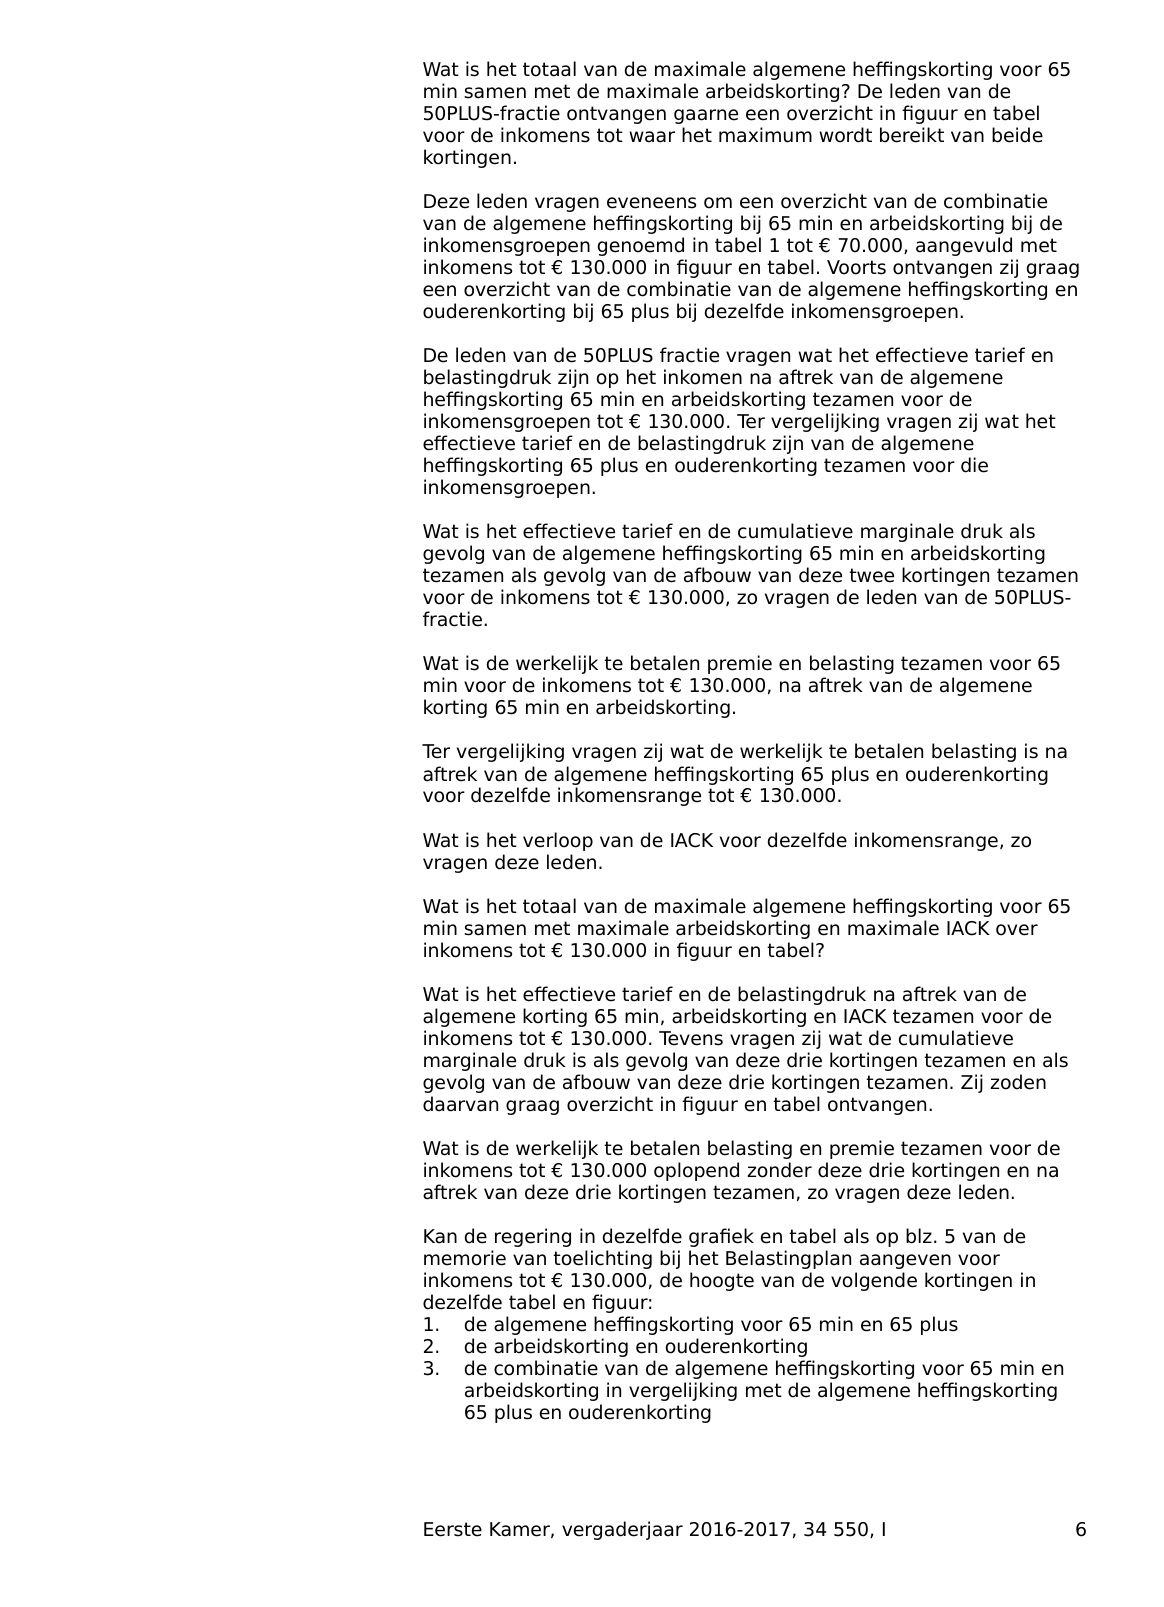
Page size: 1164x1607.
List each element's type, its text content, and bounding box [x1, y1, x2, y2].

text Wat is het effectieve tarief en de belastingdruk na aftrek van de algemene korting 65 min, arbeidskorting en IACK tezamen voor de inkomens tot € 130.000. Tevens vragen zij wat de cumulatieve marginale druk is als gevolg van deze drie kortingen tezamen en als gevolg van de afbouw van deze drie kortingen tezamen. Zij zoden daarvan graag overzicht in figuur en tabel ontvangen. [422, 984, 1087, 1116]
text 1. de algemene heffingskorting voor 65 min en 65 plus [422, 1314, 1087, 1336]
text Wat is het totaal van de maximale algemene heffingskorting voor 65 min samen met maximale arbeidskorting en maximale IACK over inkomens tot € 130.000 in figuur en tabel? [422, 896, 1087, 962]
text Wat is het totaal van de maximale algemene heffingskorting voor 65 min samen met de maximale arbeidskorting? De leden van de 50PLUS-fractie ontvangen gaarne een overzicht in figuur en tabel voor de inkomens tot waar het maximum wordt bereikt van beide kortingen. [422, 59, 1087, 169]
text Deze leden vragen eveneens om een overzicht van de combinatie van de algemene heffingskorting bij 65 min en arbeidskorting bij de inkomensgroepen genoemd in tabel 1 tot € 70.000, aangevuld met inkomens tot € 130.000 in figuur en tabel. Voorts ontvangen zij graag een overzicht van de combinatie van de algemene heffingskorting en ouderenkorting bij 65 plus bij dezelfde inkomensgroepen. [422, 191, 1087, 323]
text De leden van de 50PLUS fractie vragen wat het effectieve tarief en belastingdruk zijn op het inkomen na aftrek van de algemene heffingskorting 65 min en arbeidskorting tezamen voor de inkomensgroepen tot € 130.000. Ter vergelijking vragen zij wat het effectieve tarief en de belastingdruk zijn van de algemene heffingskorting 65 plus en ouderenkorting tezamen voor die inkomensgroepen. [422, 345, 1087, 499]
text Ter vergelijking vragen zij wat de werkelijk te betalen belasting is na aftrek van de algemene heffingskorting 65 plus en ouderenkorting voor dezelfde inkomensrange tot € 130.000. [422, 741, 1087, 807]
text Wat is het effectieve tarief en de cumulatieve marginale druk als gevolg van de algemene heffingskorting 65 min en arbeidskorting tezamen als gevolg van de afbouw van deze twee kortingen tezamen voor de inkomens tot € 130.000, zo vragen de leden van de 50PLUS-fractie. [422, 521, 1087, 631]
text Wat is de werkelijk te betalen belasting en premie tezamen voor de inkomens tot € 130.000 oplopend zonder deze drie kortingen en na aftrek van deze drie kortingen tezamen, zo vragen deze leden. [422, 1138, 1087, 1204]
text Wat is het verloop van de IACK voor dezelfde inkomensrange, zo vragen deze leden. [422, 829, 1087, 873]
text 3. de combinatie van de algemene heffingskorting voor 65 min en arbeidskorting in vergelijking met de algemene heffingskorting 65 plus en ouderenkorting [422, 1358, 1087, 1424]
text 2. de arbeidskorting en ouderenkorting [422, 1336, 1087, 1358]
text Kan de regering in dezelfde grafiek en tabel als op blz. 5 van de memorie van toelichting bij het Belastingplan aangeven voor inkomens tot € 130.000, de hoogte van de volgende kortingen in dezelfde tabel en figuur: [422, 1226, 1087, 1314]
text Wat is de werkelijk te betalen premie en belasting tezamen voor 65 min voor de inkomens tot € 130.000, na aftrek van de algemene korting 65 min en arbeidskorting. [422, 653, 1087, 719]
